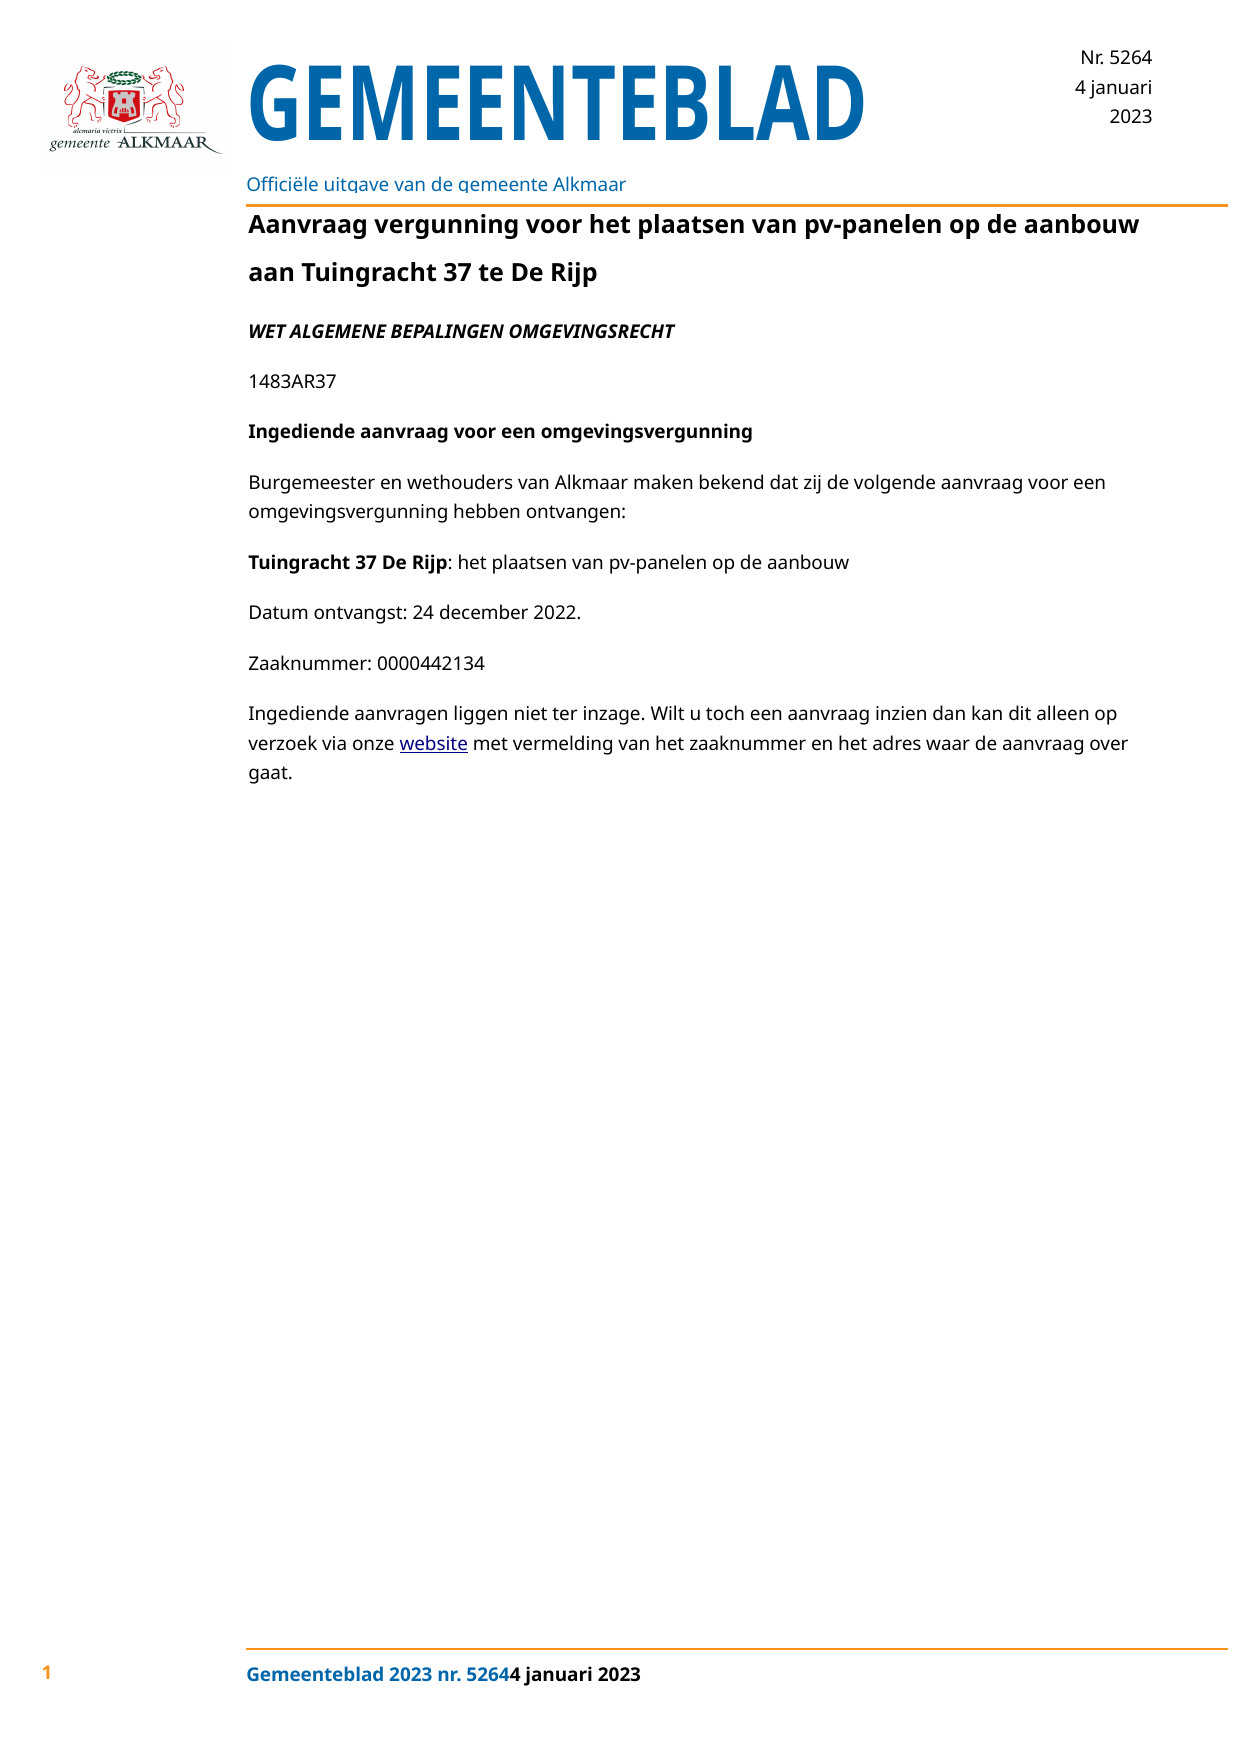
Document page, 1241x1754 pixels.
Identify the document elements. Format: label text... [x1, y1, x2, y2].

picture [41, 47, 231, 172]
text 1483AR37 [248, 368, 1152, 394]
text Ingediende aanvragen liggen niet ter inzage. Wilt u toch een aanvraag inzien dan kan dit alleen op verzoek via onze website met vermelding van het zaaknummer en het adres waar de aanvraag over gaat. [248, 700, 1152, 785]
text Tuingracht 37 De Rijp: het plaatsen van pv-panelen op de aanbouw [248, 549, 1152, 575]
text Aanvraag vergunning voor het plaatsen van pv-panelen op de aanbouw aan Tuingracht 37 te De Rijp [248, 207, 1152, 288]
text WET ALGEMENE BEPALINGEN OMGEVINGSRECHT [248, 318, 1152, 344]
text Zaaknummer: 0000442134 [248, 650, 1152, 676]
text Burgemeester en wethouders van Alkmaar maken bekend dat zij de volgende aanvraag voor een omgevingsvergunning hebben ontvangen: [248, 469, 1152, 524]
text Ingediende aanvraag voor een omgevingsvergunning [248, 419, 1152, 444]
text Datum ontvangst: 24 december 2022. [248, 599, 1152, 625]
